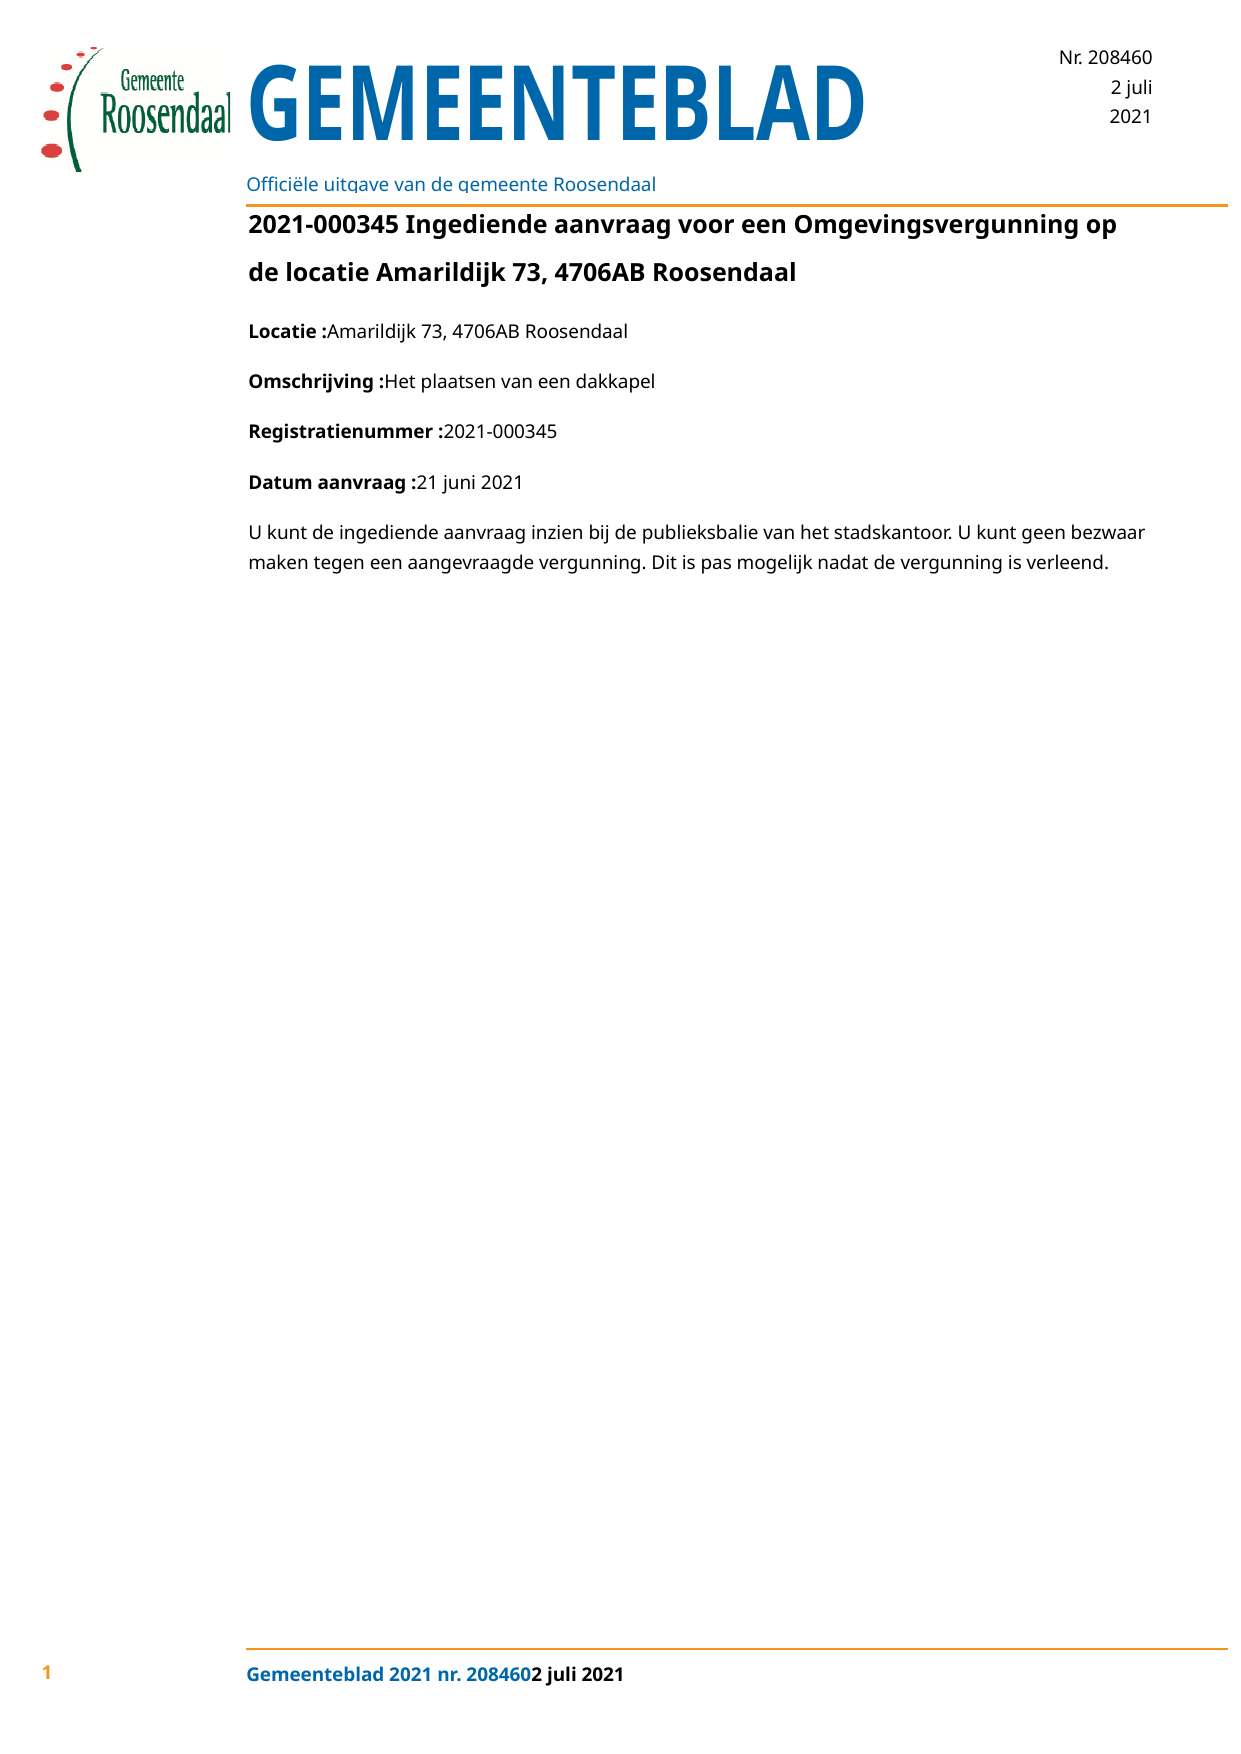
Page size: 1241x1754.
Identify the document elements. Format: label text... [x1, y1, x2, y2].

text Registratienummer :2021-000345 [248, 419, 1152, 444]
picture [41, 47, 231, 172]
text Datum aanvraag :21 juni 2021 [248, 469, 1152, 495]
text Locatie :Amarildijk 73, 4706AB Roosendaal [248, 318, 1152, 344]
text U kunt de ingediende aanvraag inzien bij de publieksbalie van het stadskantoor. U kunt geen bezwaar maken tegen een aangevraagde vergunning. Dit is pas mogelijk nadat de vergunning is verleend. [248, 519, 1152, 575]
text Omschrijving :Het plaatsen van een dakkapel [248, 368, 1152, 394]
text 2021-000345 Ingediende aanvraag voor een Omgevingsvergunning op de locatie Amarildijk 73, 4706AB Roosendaal [248, 207, 1152, 288]
